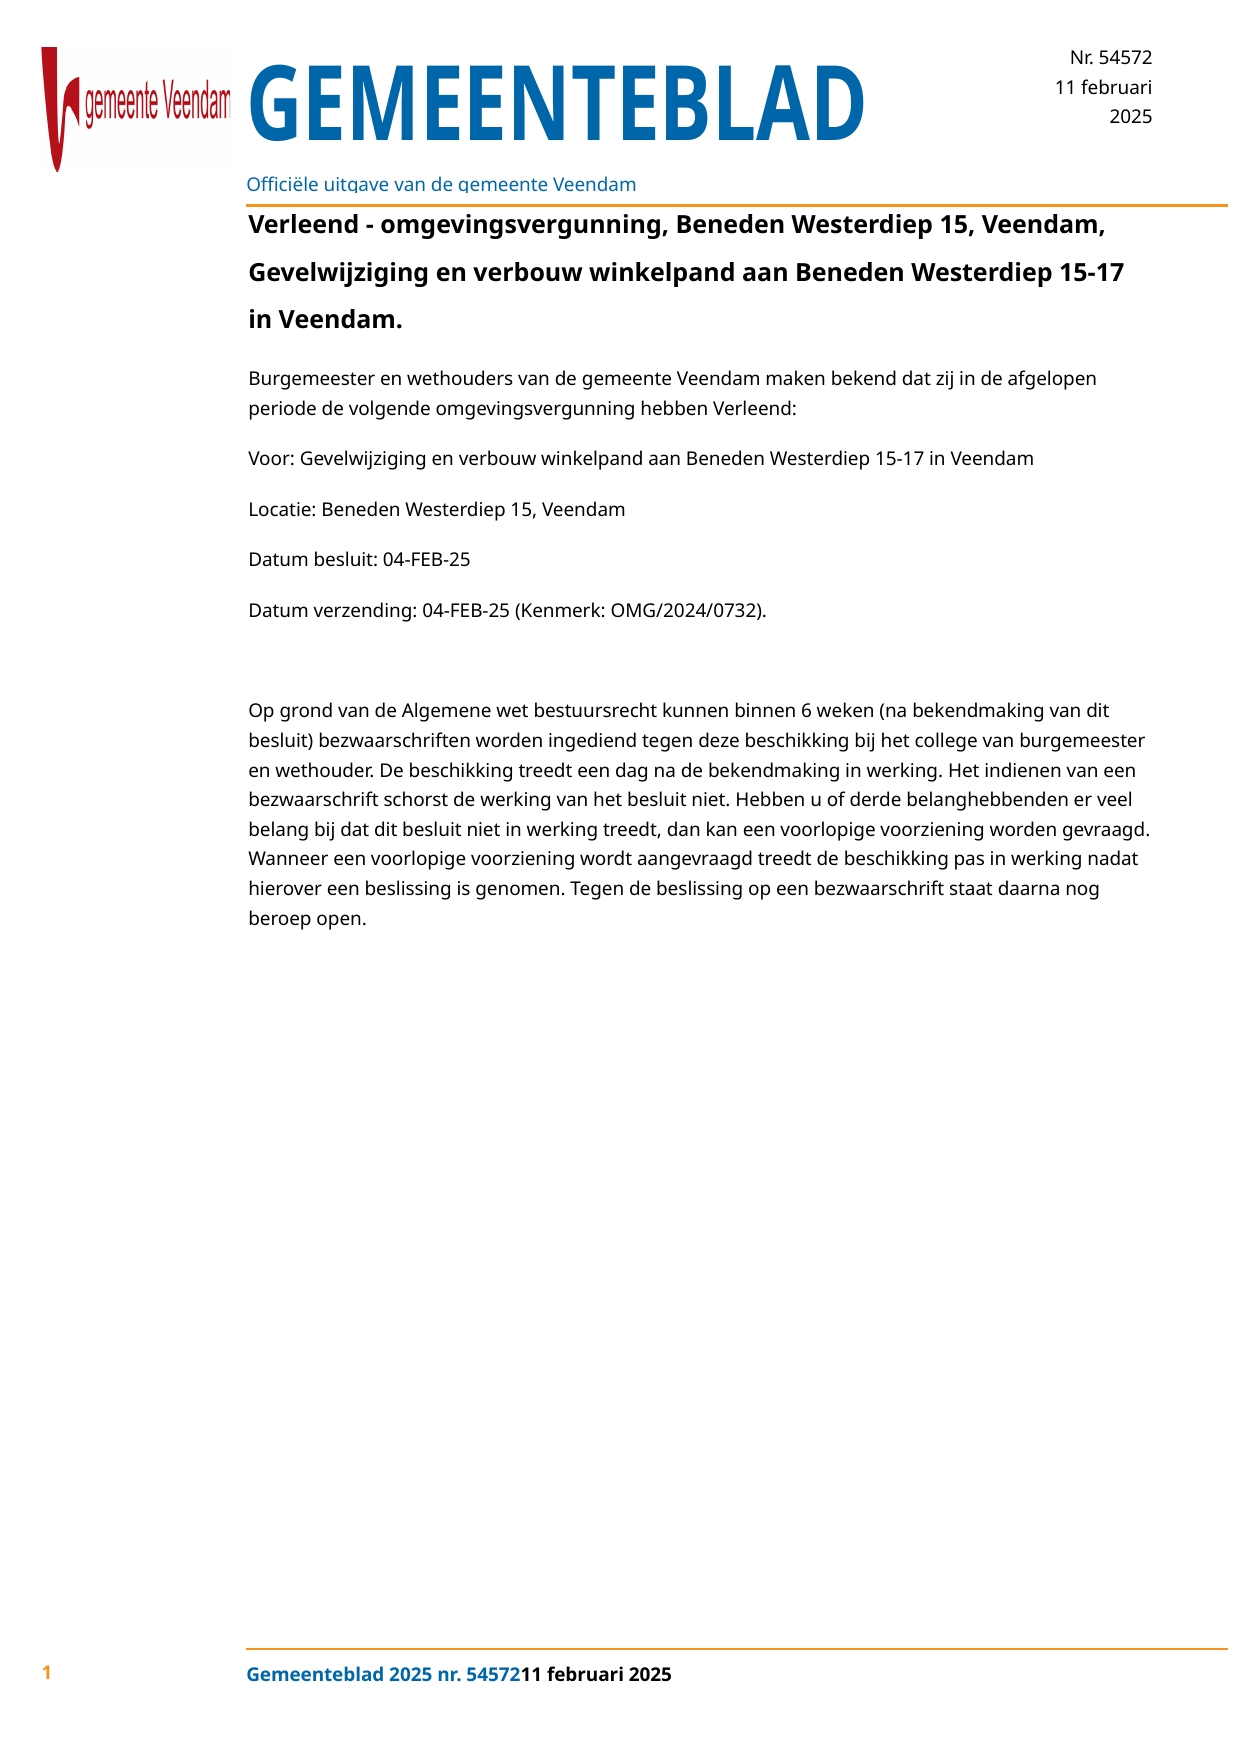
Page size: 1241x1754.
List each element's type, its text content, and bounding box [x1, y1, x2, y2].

text Voor: Gevelwijziging en verbouw winkelpand aan Beneden Westerdiep 15-17 in Veendam [248, 446, 1152, 471]
text Locatie: Beneden Westerdiep 15, Veendam [248, 496, 1152, 522]
picture [41, 47, 231, 172]
text Verleend - omgevingsvergunning, Beneden Westerdiep 15, Veendam, Gevelwijziging en verbouw winkelpand aan Beneden Westerdiep 15-17 in Veendam. [248, 207, 1152, 336]
text Datum besluit: 04-FEB-25 [248, 546, 1152, 572]
text Op grond van de Algemene wet bestuursrecht kunnen binnen 6 weken (na bekendmaking van dit besluit) bezwaarschriften worden ingediend tegen deze beschikking bij het college van burgemeester en wethouder. De beschikking treedt een dag na de bekendmaking in werking. Het indienen van een bezwaarschrift schorst de werking van het besluit niet. Hebben u of derde belanghebbenden er veel belang bij dat dit besluit niet in werking treedt, dan kan een voorlopige voorziening worden gevraagd. Wanneer een voorlopige voorziening wordt aangevraagd treedt de beschikking pas in werking nadat hierover een beslissing is genomen. Tegen de beslissing op een bezwaarschrift staat daarna nog beroep open. [248, 698, 1152, 930]
text Datum verzending: 04-FEB-25 (Kenmerk: OMG/2024/0732). [248, 597, 1152, 622]
text Burgemeester en wethouders van de gemeente Veendam maken bekend dat zij in de afgelopen periode de volgende omgevingsvergunning hebben Verleend: [248, 366, 1152, 421]
